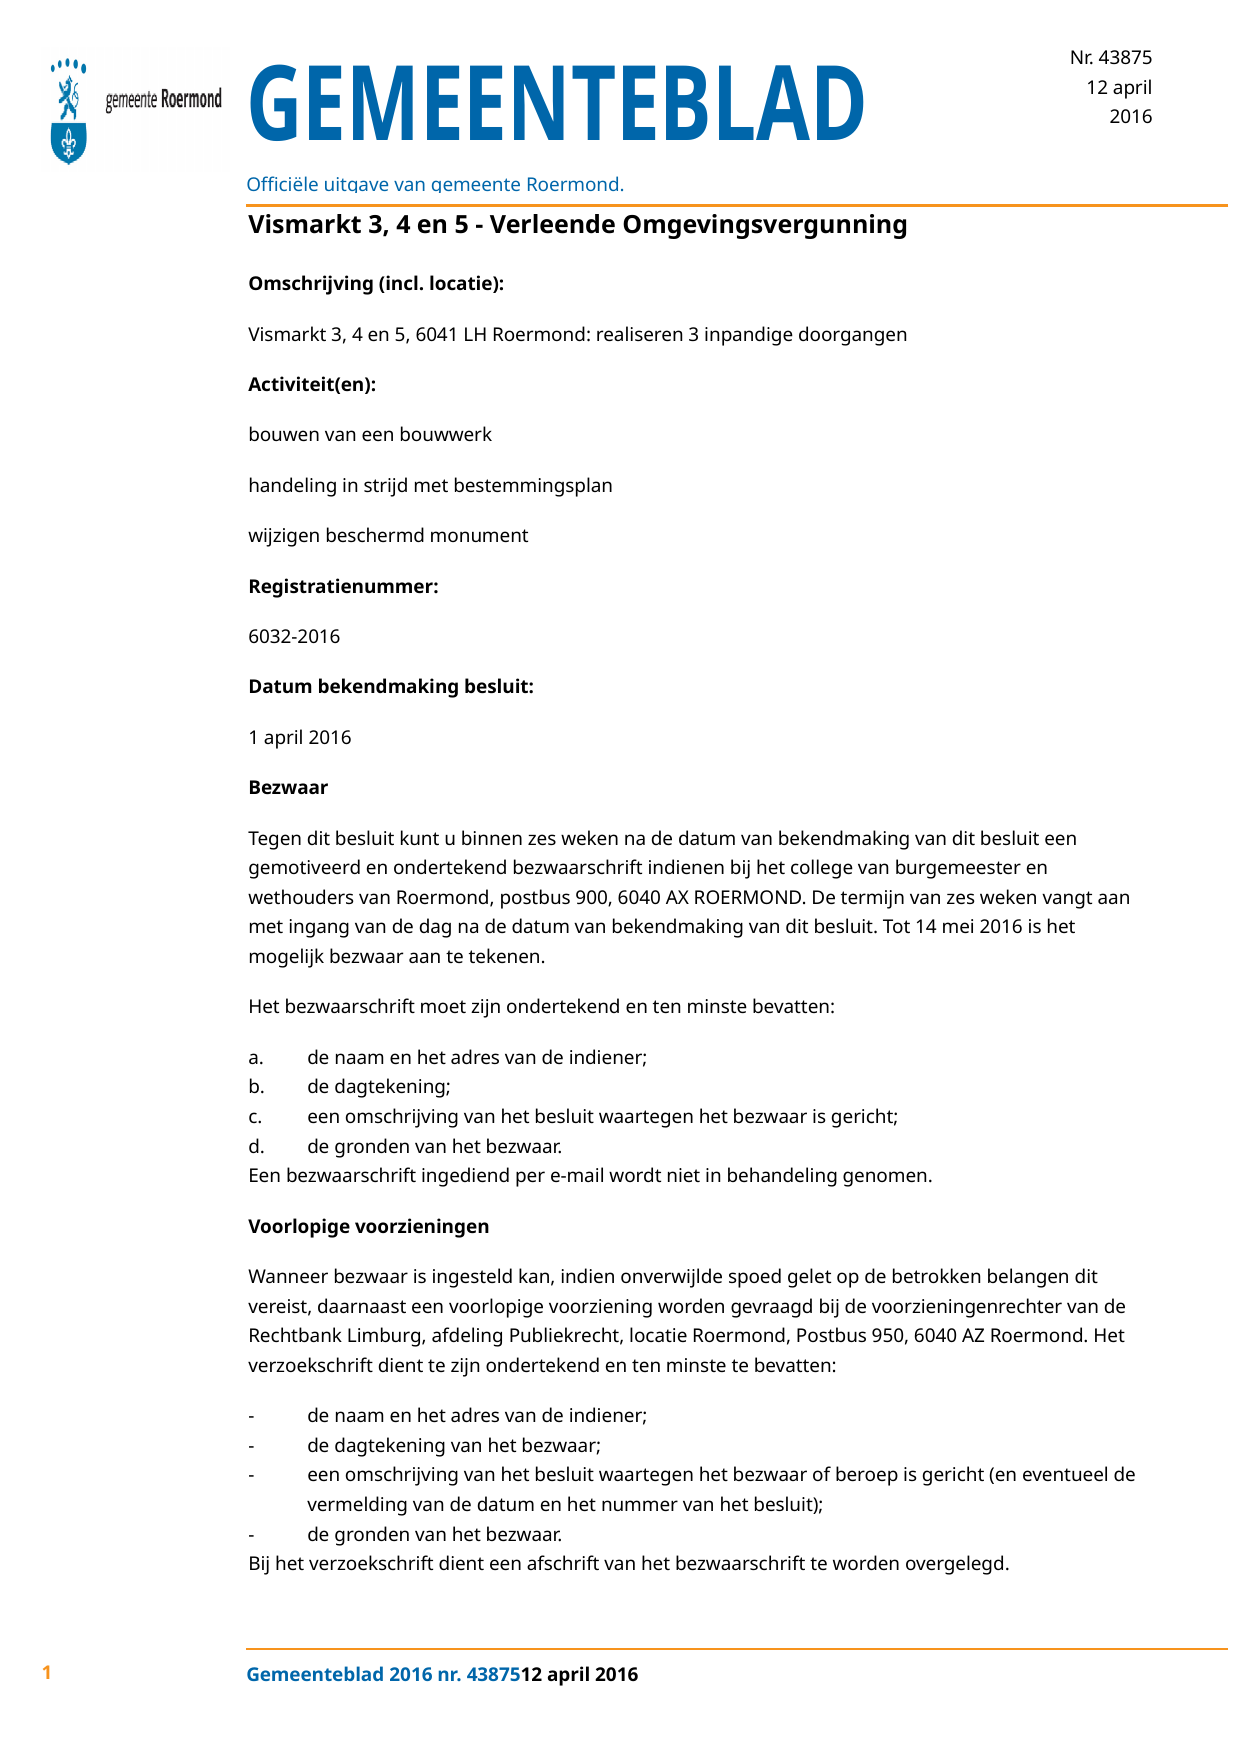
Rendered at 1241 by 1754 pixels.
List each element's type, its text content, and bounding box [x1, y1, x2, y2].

text handeling in strijd met bestemmingsplan [248, 472, 1152, 498]
list de gronden van het bezwaar. [248, 1521, 1152, 1546]
list een omschrijving van het besluit waartegen het bezwaar of beroep is gericht (en eventueel de vermelding van de datum en het nummer van het besluit); [248, 1462, 1152, 1517]
text Bij het verzoekschrift dient een afschrift van het bezwaarschrift te worden overgelegd. [248, 1550, 1152, 1576]
text Registratienummer: [248, 573, 1152, 598]
picture [41, 47, 231, 172]
list een omschrijving van het besluit waartegen het bezwaar is gericht; [248, 1103, 1152, 1129]
text Datum bekendmaking besluit: [248, 674, 1152, 699]
text 1 april 2016 [248, 724, 1152, 750]
text Omschrijving (incl. locatie): [248, 270, 1152, 296]
text Tegen dit besluit kunt u binnen zes weken na de datum van bekendmaking van dit besluit een gemotiveerd en ondertekend bezwaarschrift indienen bij het college van burgemeester en wethouders van Roermond, postbus 900, 6040 AX ROERMOND. De termijn van zes weken vangt aan met ingang van de dag na de datum van bekendmaking van dit besluit. Tot 14 mei 2016 is het mogelijk bezwaar aan te tekenen. [248, 825, 1152, 969]
list de gronden van het bezwaar. [248, 1133, 1152, 1158]
text wijzigen beschermd monument [248, 522, 1152, 548]
text Het bezwaarschrift moet zijn ondertekend en ten minste bevatten: [248, 994, 1152, 1019]
list de naam en het adres van de indiener; [248, 1402, 1152, 1428]
text Wanneer bezwaar is ingesteld kan, indien onverwijlde spoed gelet op de betrokken belangen dit vereist, daarnaast een voorlopige voorziening worden gevraagd bij de voorzieningenrechter van de Rechtbank Limburg, afdeling Publiekrecht, locatie Roermond, Postbus 950, 6040 AZ Roermond. Het verzoekschrift dient te zijn ondertekend en ten minste te bevatten: [248, 1263, 1152, 1378]
list de dagtekening van het bezwaar; [248, 1432, 1152, 1458]
list de naam en het adres van de indiener; [248, 1044, 1152, 1070]
text Bezwaar [248, 774, 1152, 800]
text Activiteit(en): [248, 371, 1152, 397]
text Voorlopige voorzieningen [248, 1213, 1152, 1238]
list de dagtekening; [248, 1074, 1152, 1099]
text Een bezwaarschrift ingediend per e-mail wordt niet in behandeling genomen. [248, 1162, 1152, 1188]
text Vismarkt 3, 4 en 5 - Verleende Omgevingsvergunning [248, 207, 1152, 241]
text 6032-2016 [248, 623, 1152, 649]
text Vismarkt 3, 4 en 5, 6041 LH Roermond: realiseren 3 inpandige doorgangen [248, 321, 1152, 346]
text bouwen van een bouwwerk [248, 422, 1152, 447]
